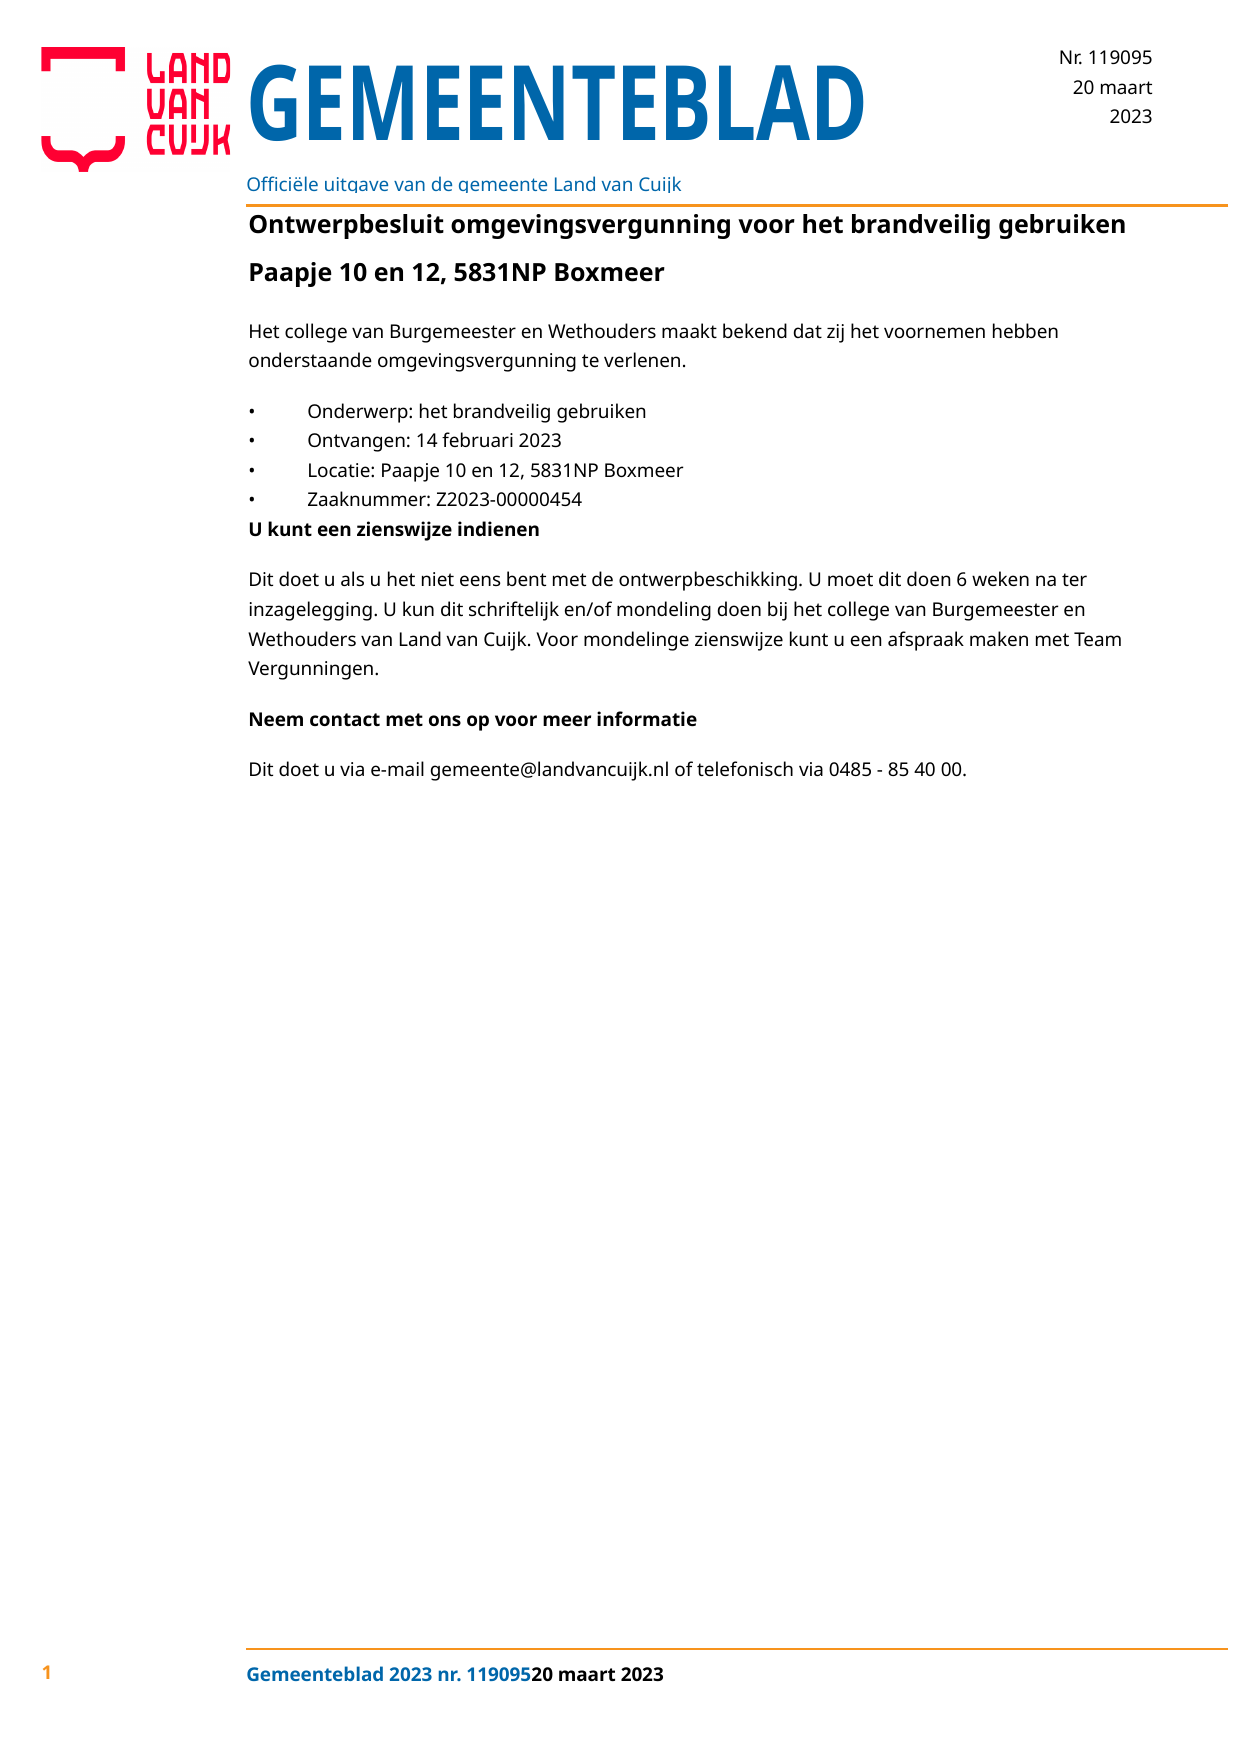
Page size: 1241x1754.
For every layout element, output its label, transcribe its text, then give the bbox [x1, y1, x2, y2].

text Dit doet u als u het niet eens bent met de ontwerpbeschikking. U moet dit doen 6 weken na ter inzagelegging. U kun dit schriftelijk en/of mondeling doen bij het college van Burgemeester en Wethouders van Land van Cuijk. Voor mondelinge zienswijze kunt u een afspraak maken met Team Vergunningen. [248, 567, 1152, 681]
list Locatie: Paapje 10 en 12, 5831NP Boxmeer [248, 457, 1152, 483]
text Dit doet u via e-mail gemeente@landvancuijk.nl of telefonisch via 0485 - 85 40 00. [248, 756, 1152, 782]
text Ontwerpbesluit omgevingsvergunning voor het brandveilig gebruiken Paapje 10 en 12, 5831NP Boxmeer [248, 207, 1152, 288]
text Neem contact met ons op voor meer informatie [248, 706, 1152, 732]
picture [41, 47, 231, 172]
text Het college van Burgemeester en Wethouders maakt bekend dat zij het voornemen hebben onderstaande omgevingsvergunning te verlenen. [248, 318, 1152, 373]
list Zaaknummer: Z2023-00000454 [248, 487, 1152, 512]
list Onderwerp: het brandveilig gebruiken [248, 398, 1152, 424]
text U kunt een zienswijze indienen [248, 516, 1152, 542]
list Ontvangen: 14 februari 2023 [248, 427, 1152, 453]
